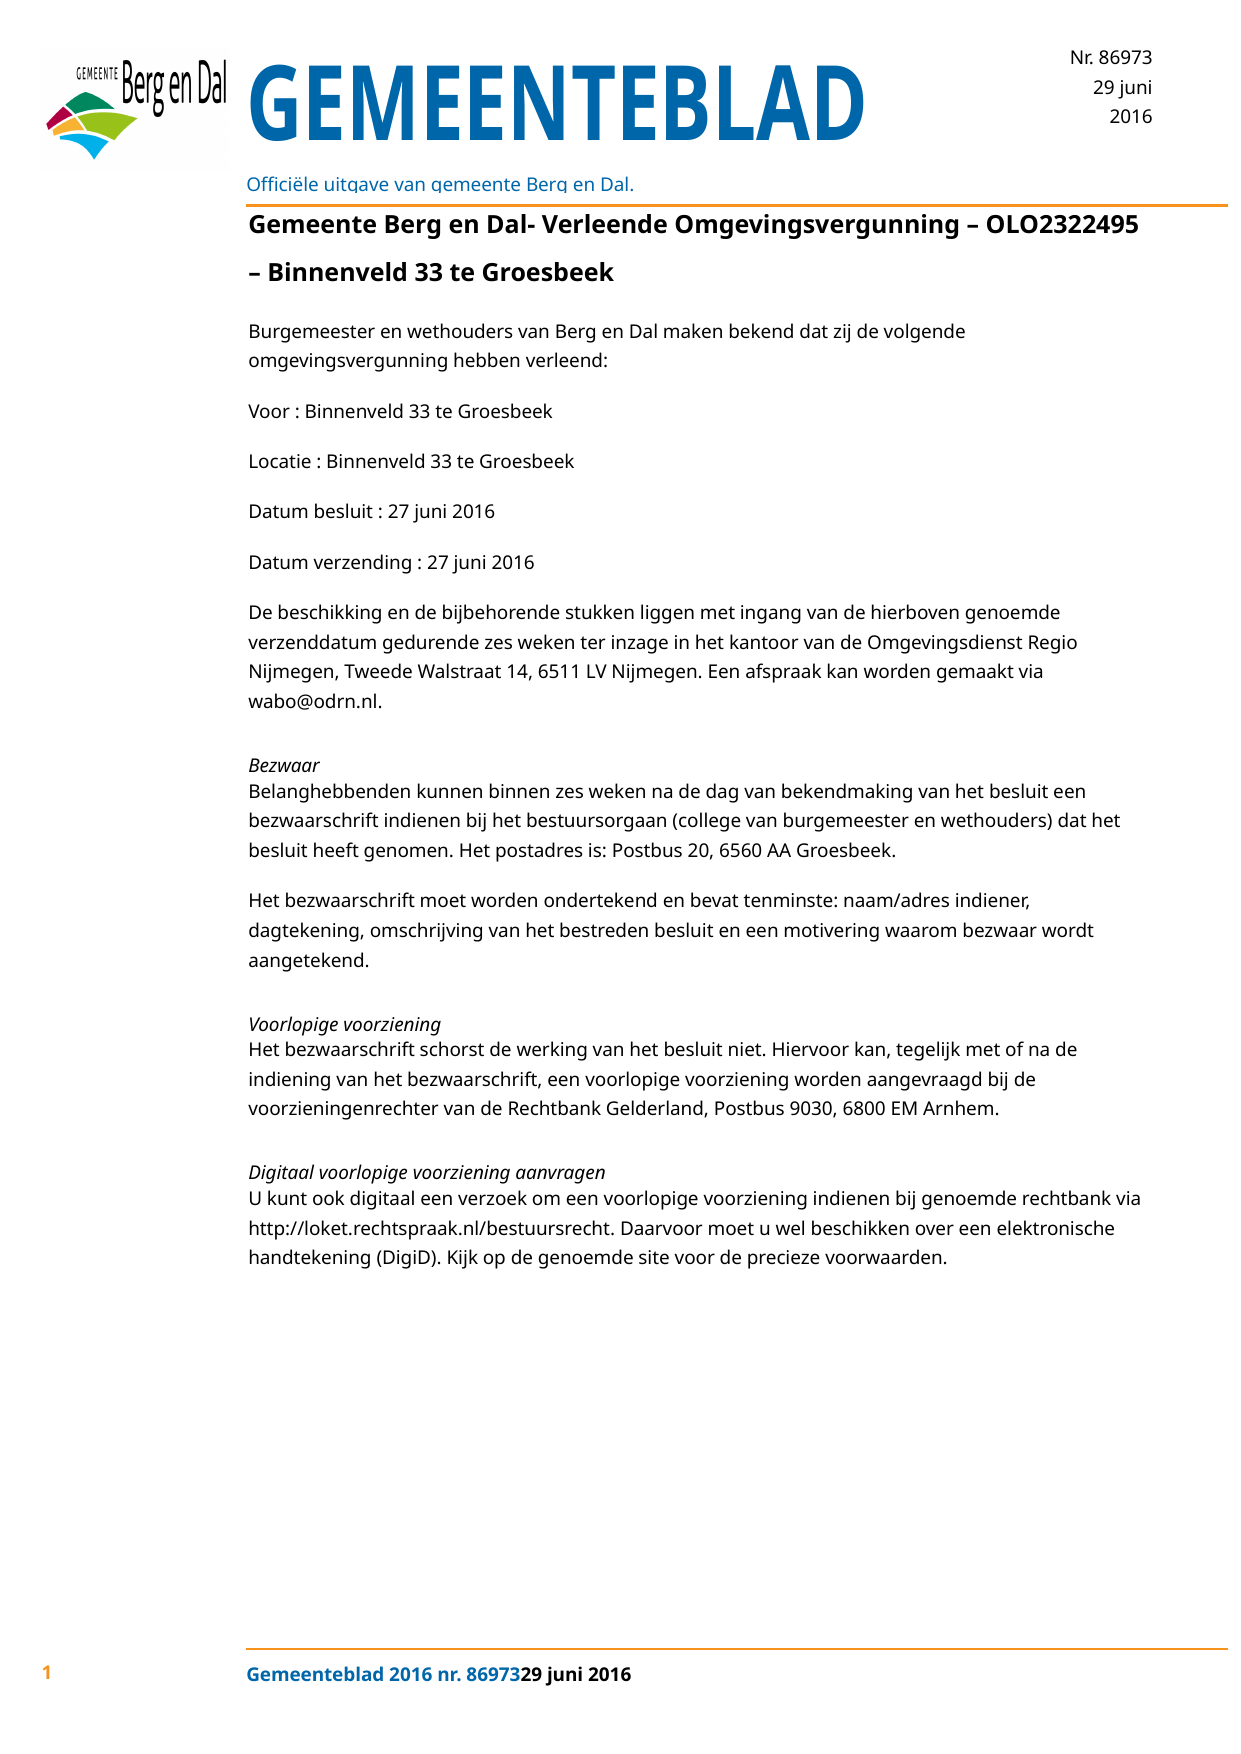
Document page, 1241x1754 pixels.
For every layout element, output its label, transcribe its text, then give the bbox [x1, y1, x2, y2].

text Digitaal voorlopige voorziening aanvragen [248, 1159, 1152, 1185]
text Voorlopige voorziening [248, 1011, 1152, 1036]
text Datum verzending : 27 juni 2016 [248, 549, 1152, 575]
text Burgemeester en wethouders van Berg en Dal maken bekend dat zij de volgende omgevingsvergunning hebben verleend: [248, 318, 1152, 373]
text Belanghebbenden kunnen binnen zes weken na de dag van bekendmaking van het besluit een bezwaarschrift indienen bij het bestuursorgaan (college van burgemeester en wethouders) dat het besluit heeft genomen. Het postadres is: Postbus 20, 6560 AA Groesbeek. [248, 778, 1152, 863]
text Het bezwaarschrift moet worden ondertekend en bevat tenminste: naam/adres indiener, dagtekening, omschrijving van het bestreden besluit en een motivering waarom bezwaar wordt aangetekend. [248, 888, 1152, 972]
text Bezwaar [248, 752, 1152, 778]
text Datum besluit : 27 juni 2016 [248, 499, 1152, 524]
picture [41, 47, 231, 172]
text Voor : Binnenveld 33 te Groesbeek [248, 398, 1152, 424]
text Het bezwaarschrift schorst de werking van het besluit niet. Hiervoor kan, tegelijk met of na de indiening van het bezwaarschrift, een voorlopige voorziening worden aangevraagd bij de voorzieningenrechter van de Rechtbank Gelderland, Postbus 9030, 6800 EM Arnhem. [248, 1036, 1152, 1121]
text Locatie : Binnenveld 33 te Groesbeek [248, 448, 1152, 474]
text U kunt ook digitaal een verzoek om een voorlopige voorziening indienen bij genoemde rechtbank via http://loket.rechtspraak.nl/bestuursrecht. Daarvoor moet u wel beschikken over een elektronische handtekening (DigiD). Kijk op de genoemde site voor de precieze voorwaarden. [248, 1185, 1152, 1270]
text De beschikking en de bijbehorende stukken liggen met ingang van de hierboven genoemde verzenddatum gedurende zes weken ter inzage in het kantoor van de Omgevingsdienst Regio Nijmegen, Tweede Walstraat 14, 6511 LV Nijmegen. Een afspraak kan worden gemaakt via wabo@odrn.nl. [248, 599, 1152, 714]
text Gemeente Berg en Dal- Verleende Omgevingsvergunning – OLO2322495 – Binnenveld 33 te Groesbeek [248, 207, 1152, 288]
